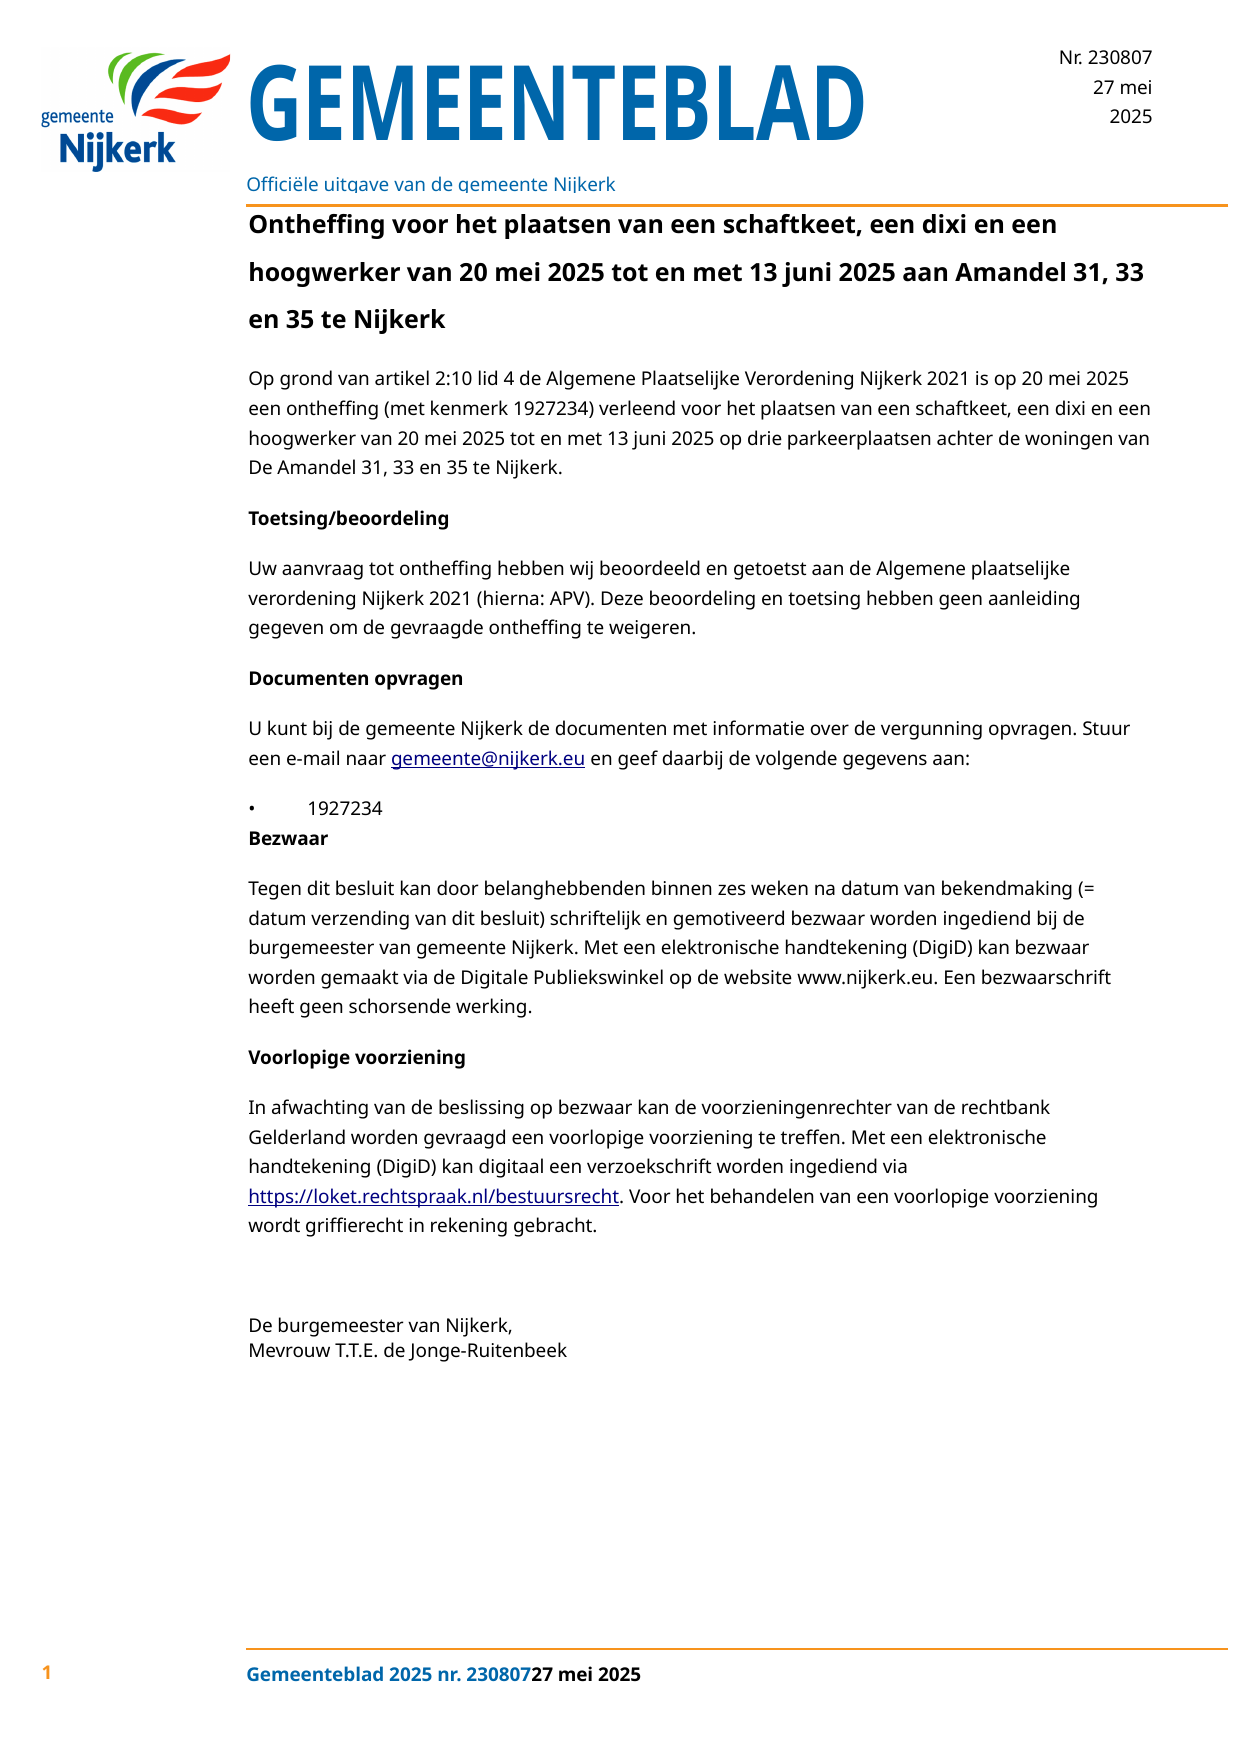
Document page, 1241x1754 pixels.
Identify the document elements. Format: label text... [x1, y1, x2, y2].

text Documenten opvragen [248, 665, 1152, 690]
list 1927234 [248, 795, 1152, 821]
text In afwachting van de beslissing op bezwaar kan de voorzieningenrechter van de rechtbank Gelderland worden gevraagd een voorlopige voorziening te treffen. Met een elektronische handtekening (DigiD) kan digitaal een verzoekschrift worden ingediend via https://loket.rechtspraak.nl/bestuursrecht. Voor het behandelen van een voorlopige voorziening wordt griffierecht in rekening gebracht. [248, 1094, 1152, 1238]
text Bezwaar [248, 825, 1152, 850]
text Voorlopige voorziening [248, 1044, 1152, 1069]
text U kunt bij de gemeente Nijkerk de documenten met informatie over de vergunning opvragen. Stuur een e-mail naar gemeente@nijkerk.eu en geef daarbij de volgende gegevens aan: [248, 715, 1152, 770]
text De burgemeester van Nijkerk, [248, 1312, 1152, 1338]
text Mevrouw T.T.E. de Jonge-Ruitenbeek [248, 1338, 1152, 1363]
picture [41, 47, 231, 172]
text Ontheffing voor het plaatsen van een schaftkeet, een dixi en een hoogwerker van 20 mei 2025 tot en met 13 juni 2025 aan Amandel 31, 33 en 35 te Nijkerk [248, 207, 1152, 336]
text Toetsing/beoordeling [248, 505, 1152, 530]
text Op grond van artikel 2:10 lid 4 de Algemene Plaatselijke Verordening Nijkerk 2021 is op 20 mei 2025 een ontheffing (met kenmerk 1927234) verleend voor het plaatsen van een schaftkeet, een dixi en een hoogwerker van 20 mei 2025 tot en met 13 juni 2025 op drie parkeerplaatsen achter de woningen van De Amandel 31, 33 en 35 te Nijkerk. [248, 366, 1152, 480]
text Uw aanvraag tot ontheffing hebben wij beoordeeld en getoetst aan de Algemene plaatselijke verordening Nijkerk 2021 (hierna: APV). Deze beoordeling en toetsing hebben geen aanleiding gegeven om de gevraagde ontheffing te weigeren. [248, 555, 1152, 640]
text Tegen dit besluit kan door belanghebbenden binnen zes weken na datum van bekendmaking (= datum verzending van dit besluit) schriftelijk en gemotiveerd bezwaar worden ingediend bij de burgemeester van gemeente Nijkerk. Met een elektronische handtekening (DigiD) kan bezwaar worden gemaakt via de Digitale Publiekswinkel op de website www.nijkerk.eu. Een bezwaarschrift heeft geen schorsende werking. [248, 875, 1152, 1019]
